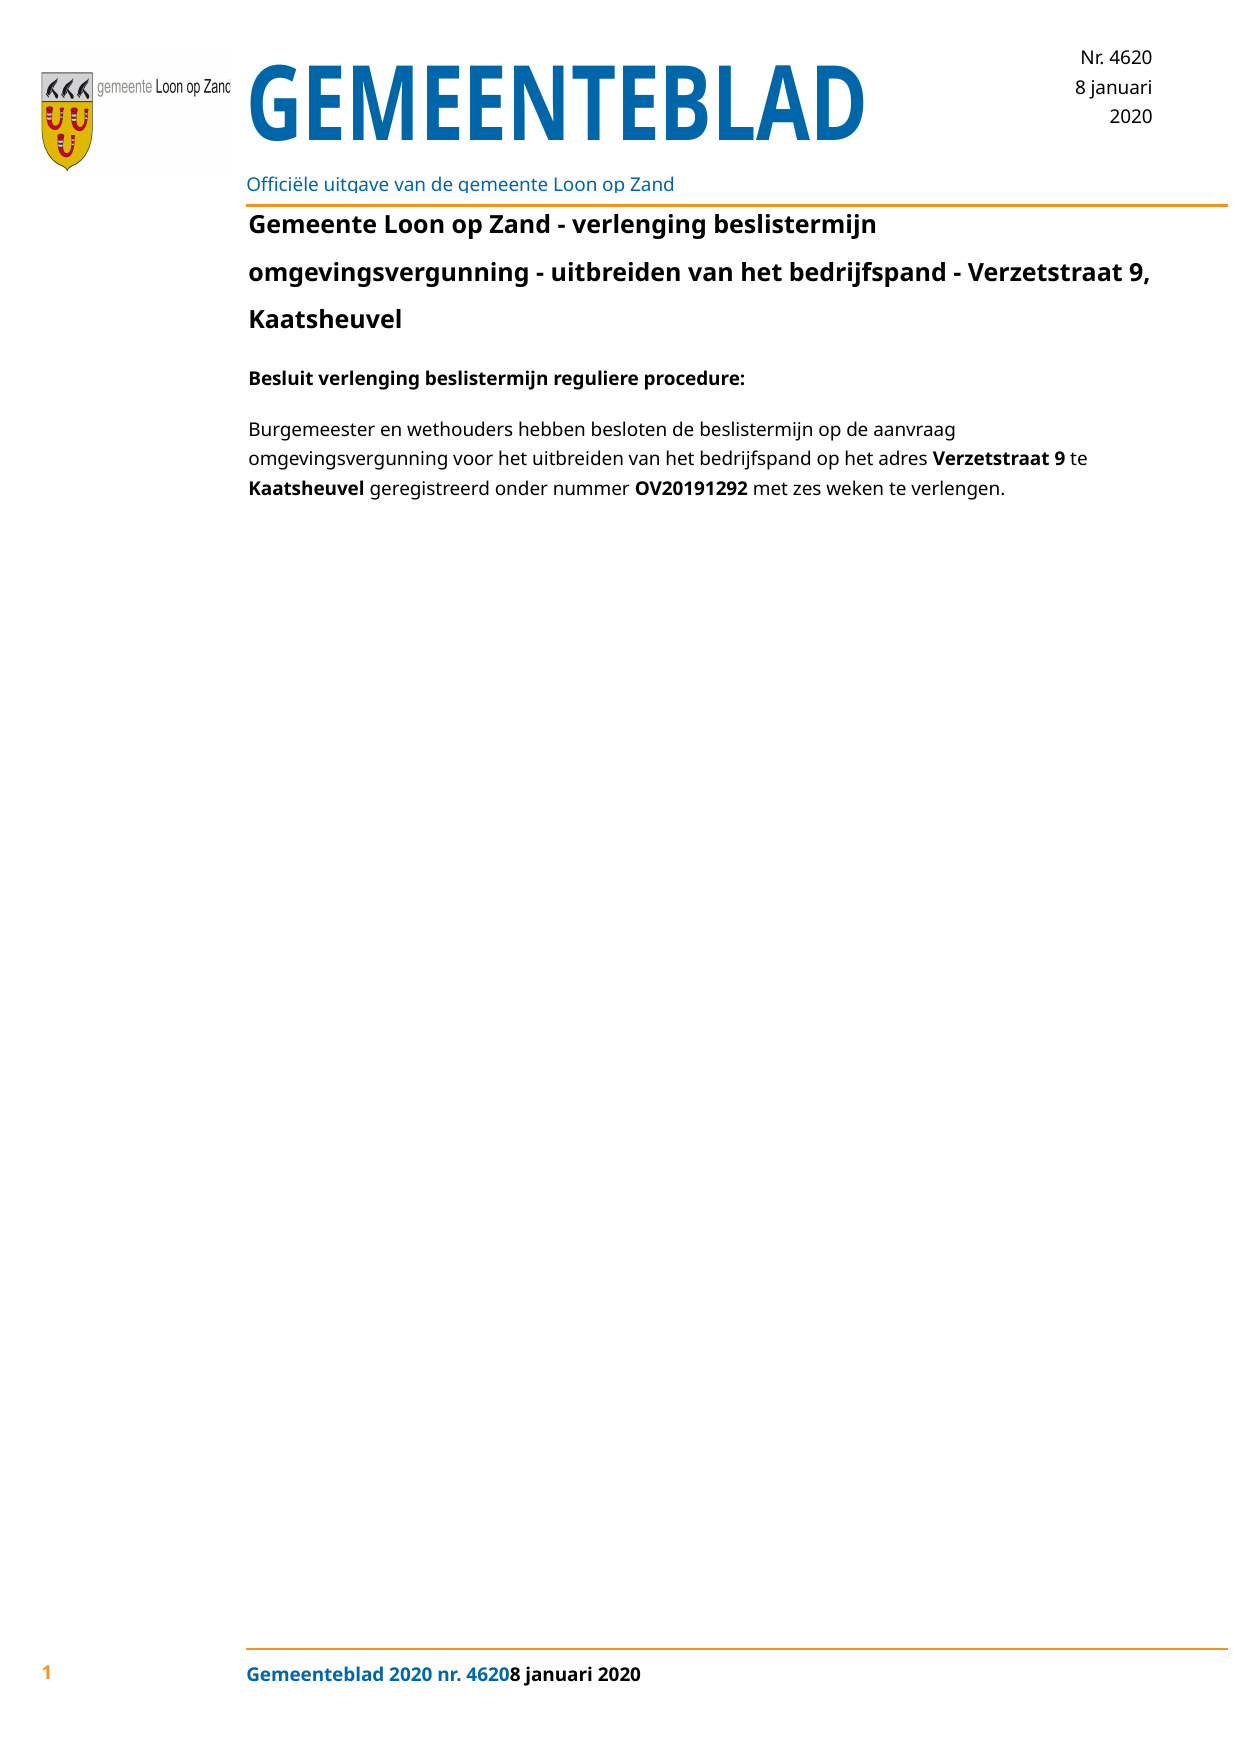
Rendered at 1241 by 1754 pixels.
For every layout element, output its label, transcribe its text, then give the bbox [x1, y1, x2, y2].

text Gemeente Loon op Zand - verlenging beslistermijn omgevingsvergunning - uitbreiden van het bedrijfspand - Verzetstraat 9, Kaatsheuvel [248, 207, 1152, 336]
picture [41, 47, 231, 172]
text Burgemeester en wethouders hebben besloten de beslistermijn op de aanvraag omgevingsvergunning voor het uitbreiden van het bedrijfspand op het adres Verzetstraat 9 te Kaatsheuvel geregistreerd onder nummer OV20191292 met zes weken te verlengen. [248, 416, 1152, 501]
text Besluit verlenging beslistermijn reguliere procedure: [248, 366, 1152, 391]
